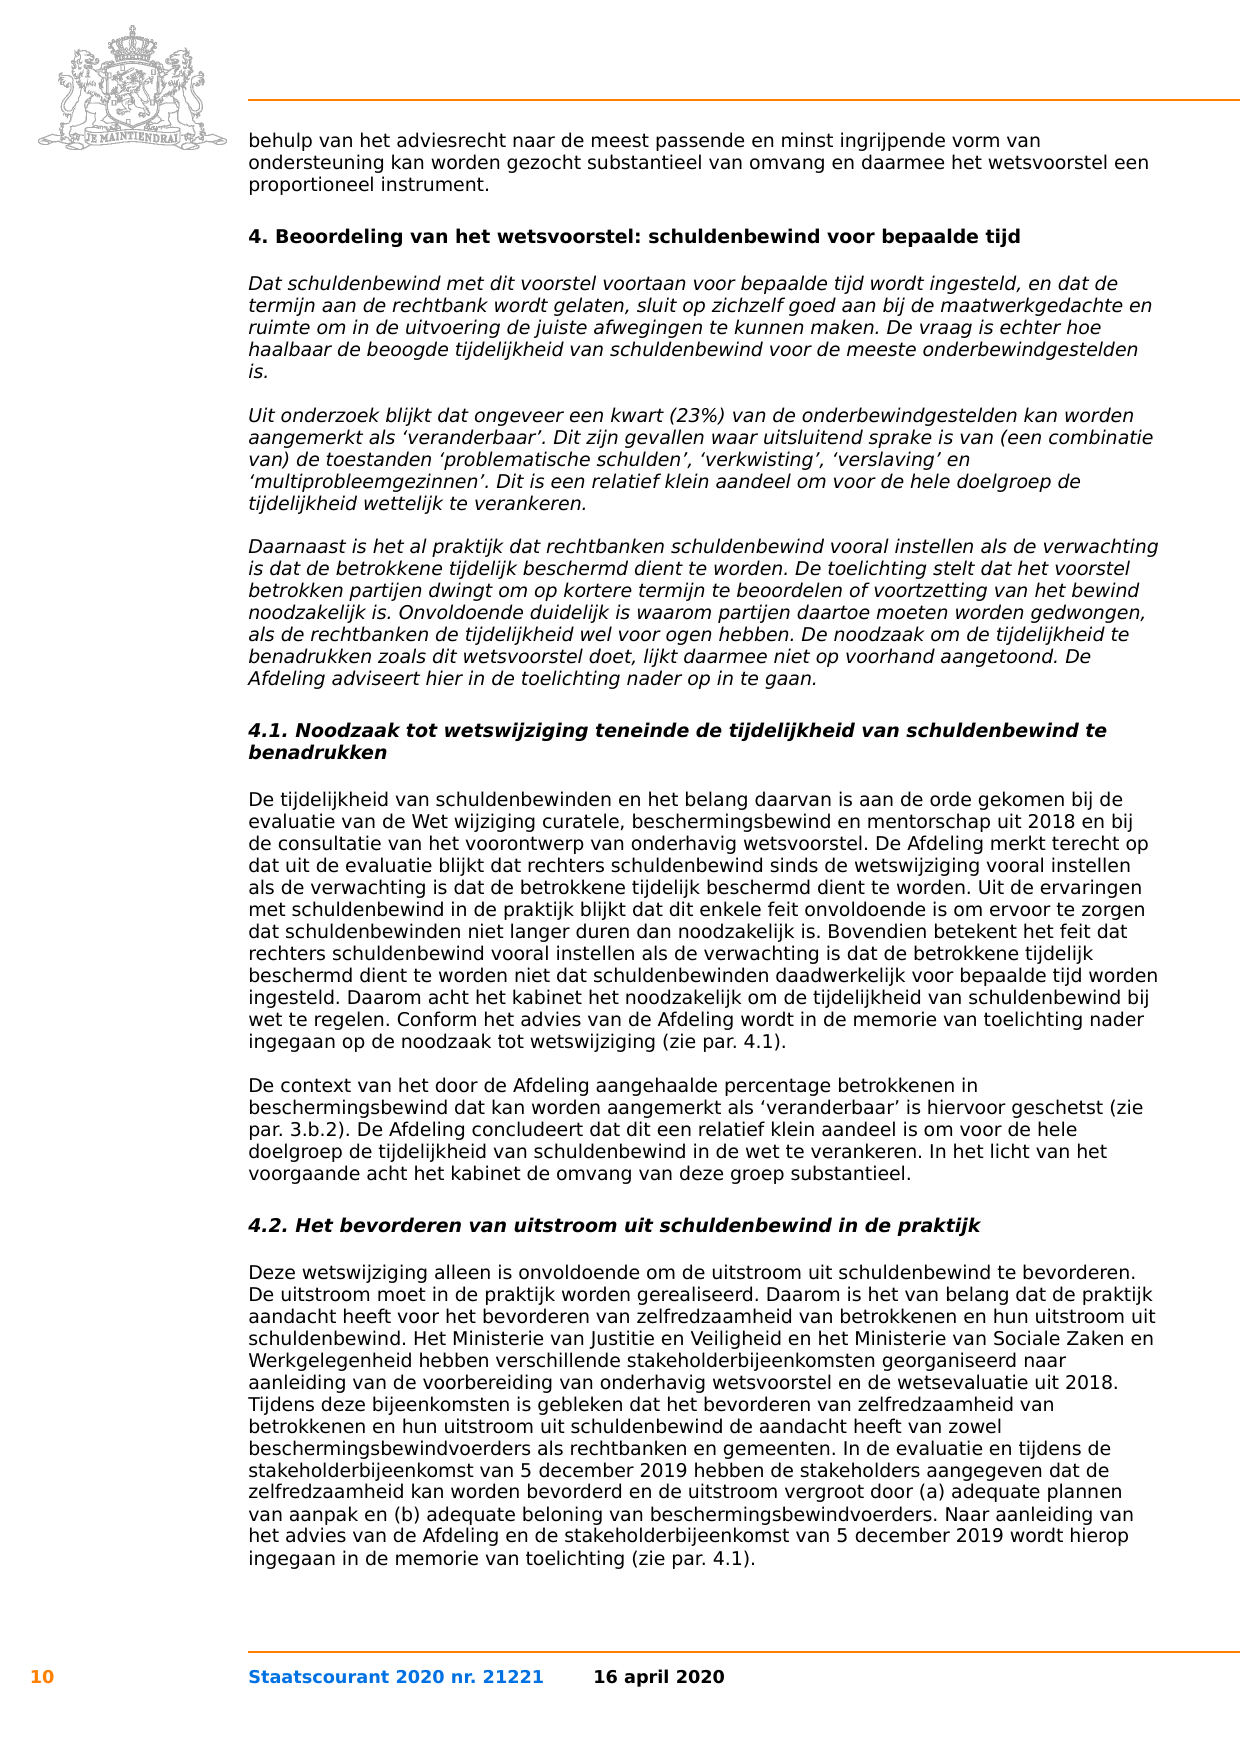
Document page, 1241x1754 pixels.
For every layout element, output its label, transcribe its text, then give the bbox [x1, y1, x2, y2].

subtitle 4.2. Het bevorderen van uitstroom uit schuldenbewind in de praktijk [248, 1215, 1163, 1237]
text Daarnaast is het al praktijk dat rechtbanken schuldenbewind vooral instellen als de verwachting is dat de betrokkene tijdelijk beschermd dient te worden. De toelichting stelt dat het voorstel betrokken partijen dwingt om op kortere termijn te beoordelen of voortzetting van het bewind noodzakelijk is. Onvoldoende duidelijk is waarom partijen daartoe moeten worden gedwongen, als de rechtbanken de tijdelijkheid wel voor ogen hebben. De noodzaak om de tijdelijkheid te benadrukken zoals dit wetsvoorstel doet, lijkt daarmee niet op voorhand aangetoond. De Afdeling adviseert hier in de toelichting nader op in te gaan. [248, 536, 1163, 690]
picture [38, 25, 227, 150]
text Uit onderzoek blijkt dat ongeveer een kwart (23%) van de onderbewindgestelden kan worden aangemerkt als ‘veranderbaar’. Dit zijn gevallen waar uitsluitend sprake is van (een combinatie van) de toestanden ‘problematische schulden’, ‘verkwisting’, ‘verslaving’ en ‘multiprobleemgezinnen’. Dit is een relatief klein aandeel om voor de hele doelgroep de tijdelijkheid wettelijk te verankeren. [248, 404, 1163, 514]
subtitle 4. Beoordeling van het wetsvoorstel: schuldenbewind voor bepaalde tijd [248, 226, 1163, 248]
text Dat schuldenbewind met dit voorstel voortaan voor bepaalde tijd wordt ingesteld, en dat de termijn aan de rechtbank wordt gelaten, sluit op zichzelf goed aan bij de maatwerkgedachte en ruimte om in de uitvoering de juiste afwegingen te kunnen maken. De vraag is echter hoe haalbaar de beoogde tijdelijkheid van schuldenbewind voor de meeste onderbewindgestelden is. [248, 273, 1163, 383]
text behulp van het adviesrecht naar de meest passende en minst ingrijpende vorm van ondersteuning kan worden gezocht substantieel van omvang en daarmee het wetsvoorstel een proportioneel instrument. [248, 130, 1163, 196]
text De context van het door de Afdeling aangehaalde percentage betrokkenen in beschermingsbewind dat kan worden aangemerkt als ‘veranderbaar’ is hiervoor geschetst (zie par. 3.b.2). De Afdeling concludeert dat dit een relatief klein aandeel is om voor de hele doelgroep de tijdelijkheid van schuldenbewind in de wet te verankeren. In het licht van het voorgaande acht het kabinet de omvang van deze groep substantieel. [248, 1075, 1163, 1185]
text De tijdelijkheid van schuldenbewinden en het belang daarvan is aan de orde gekomen bij de evaluatie van de Wet wijziging curatele, beschermingsbewind en mentorschap uit 2018 en bij de consultatie van het voorontwerp van onderhavig wetsvoorstel. De Afdeling merkt terecht op dat uit de evaluatie blijkt dat rechters schuldenbewind sinds de wetswijziging vooral instellen als de verwachting is dat de betrokkene tijdelijk beschermd dient te worden. Uit de ervaringen met schuldenbewind in de praktijk blijkt dat dit enkele feit onvoldoende is om ervoor te zorgen dat schuldenbewinden niet langer duren dan noodzakelijk is. Bovendien betekent het feit dat rechters schuldenbewind vooral instellen als de verwachting is dat de betrokkene tijdelijk beschermd dient te worden niet dat schuldenbewinden daadwerkelijk voor bepaalde tijd worden ingesteld. Daarom acht het kabinet het noodzakelijk om de tijdelijkheid van schuldenbewind bij wet te regelen. Conform het advies van de Afdeling wordt in de memorie van toelichting nader ingegaan op de noodzaak tot wetswijziging (zie par. 4.1). [248, 789, 1163, 1053]
text Deze wetswijziging alleen is onvoldoende om de uitstroom uit schuldenbewind te bevorderen. De uitstroom moet in de praktijk worden gerealiseerd. Daarom is het van belang dat de praktijk aandacht heeft voor het bevorderen van zelfredzaamheid van betrokkenen en hun uitstroom uit schuldenbewind. Het Ministerie van Justitie en Veiligheid en het Ministerie van Sociale Zaken en Werkgelegenheid hebben verschillende stakeholderbijeenkomsten georganiseerd naar aanleiding van de voorbereiding van onderhavig wetsvoorstel en de wetsevaluatie uit 2018. Tijdens deze bijeenkomsten is gebleken dat het bevorderen van zelfredzaamheid van betrokkenen en hun uitstroom uit schuldenbewind de aandacht heeft van zowel beschermingsbewindvoerders als rechtbanken en gemeenten. In de evaluatie en tijdens de stakeholderbijeenkomst van 5 december 2019 hebben de stakeholders aangegeven dat de zelfredzaamheid kan worden bevorderd en de uitstroom vergroot door (a) adequate plannen van aanpak en (b) adequate beloning van beschermingsbewindvoerders. Naar aanleiding van het advies van de Afdeling en de stakeholderbijeenkomst van 5 december 2019 wordt hierop ingegaan in de memorie van toelichting (zie par. 4.1). [248, 1262, 1163, 1569]
subtitle 4.1. Noodzaak tot wetswijziging teneinde de tijdelijkheid van schuldenbewind te benadrukken [248, 720, 1163, 764]
